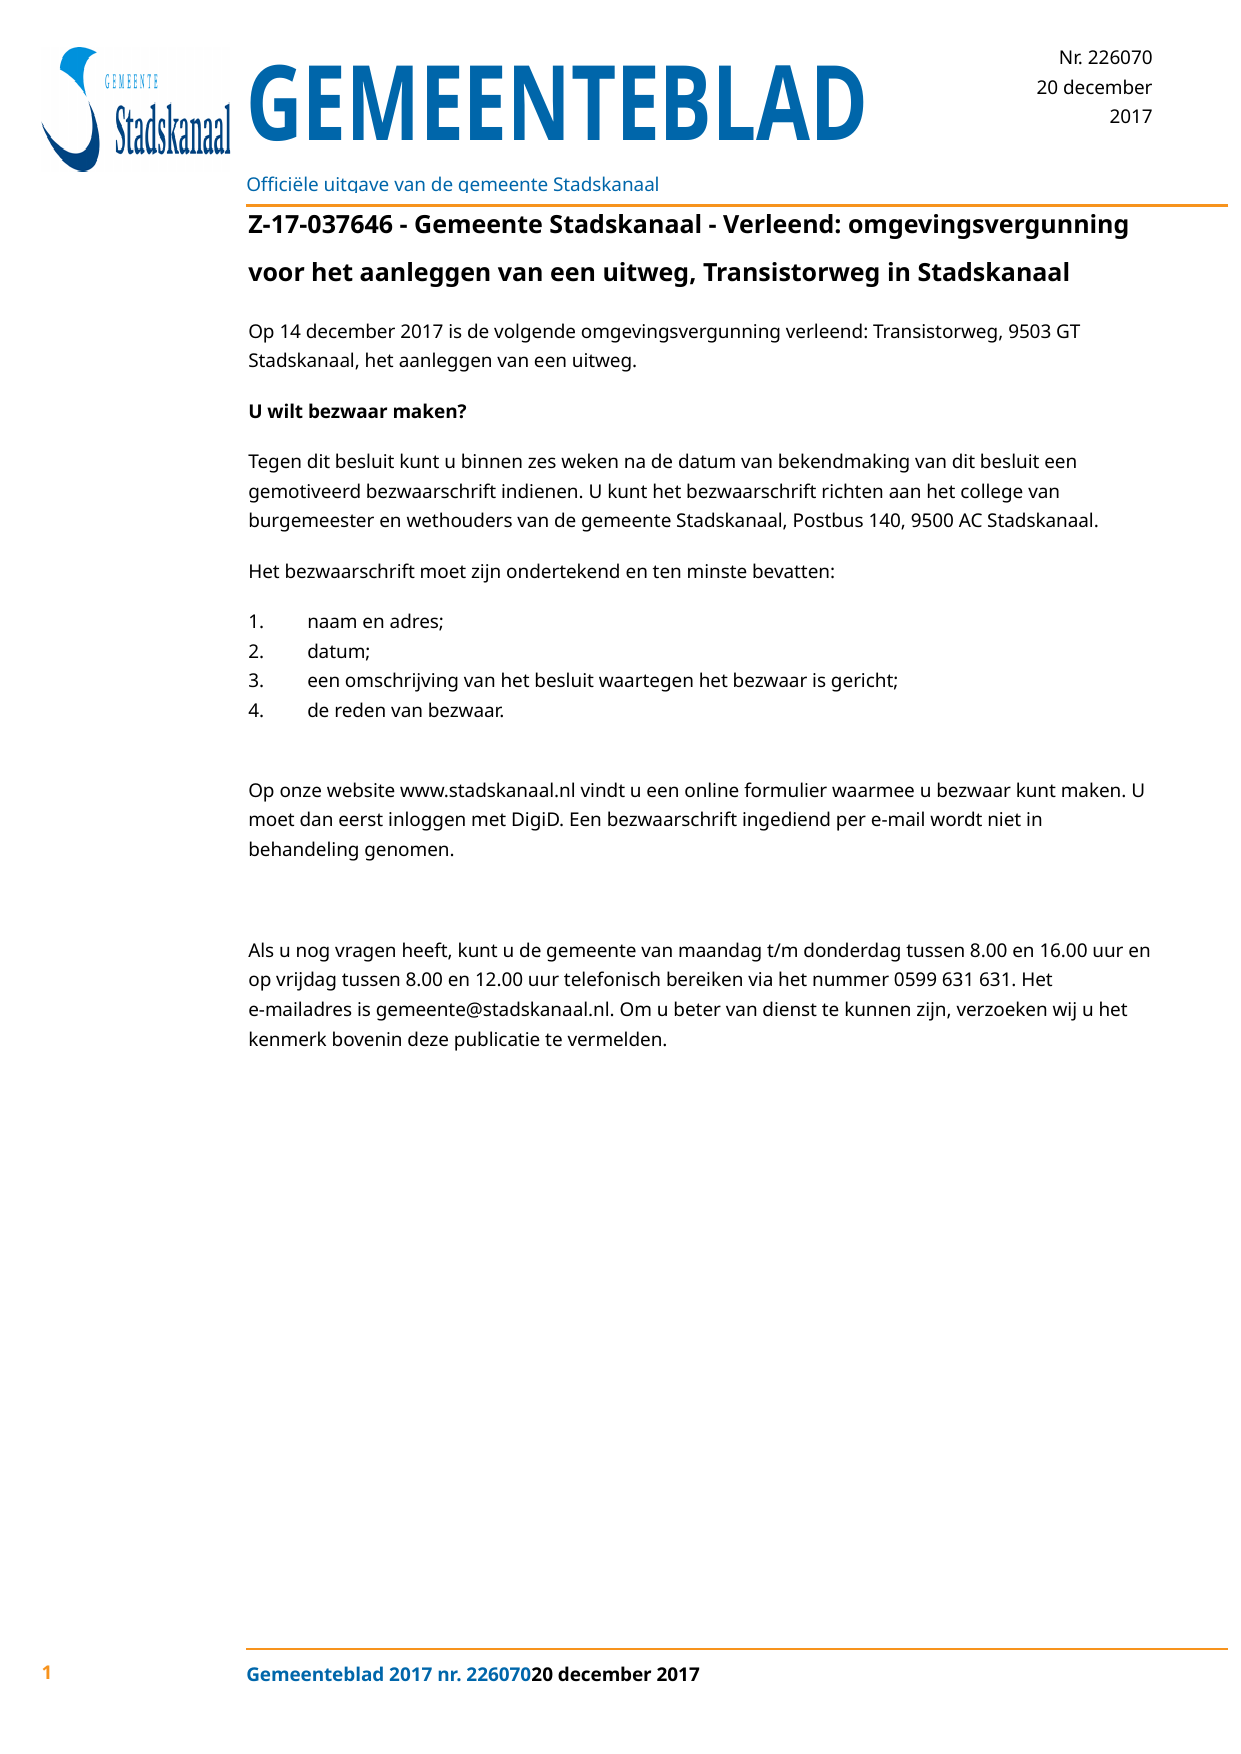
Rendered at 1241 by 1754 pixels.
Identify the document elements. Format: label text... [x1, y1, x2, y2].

text Z-17-037646 - Gemeente Stadskanaal - Verleend: omgevingsvergunning voor het aanleggen van een uitweg, Transistorweg in Stadskanaal [248, 207, 1152, 288]
text Tegen dit besluit kunt u binnen zes weken na de datum van bekendmaking van dit besluit een gemotiveerd bezwaarschrift indienen. U kunt het bezwaarschrift richten aan het college van burgemeester en wethouders van de gemeente Stadskanaal, Postbus 140, 9500 AC Stadskanaal. [248, 448, 1152, 533]
list de reden van bezwaar. [248, 697, 1152, 723]
text U wilt bezwaar maken? [248, 398, 1152, 424]
text Het bezwaarschrift moet zijn ondertekend en ten minste bevatten: [248, 558, 1152, 584]
list naam en adres; [248, 608, 1152, 634]
list een omschrijving van het besluit waartegen het bezwaar is gericht; [248, 667, 1152, 693]
text Op 14 december 2017 is de volgende omgevingsvergunning verleend: Transistorweg, 9503 GT Stadskanaal, het aanleggen van een uitweg. [248, 318, 1152, 373]
text Als u nog vragen heeft, kunt u de gemeente van maandag t/m donderdag tussen 8.00 en 16.00 uur en op vrijdag tussen 8.00 en 12.00 uur telefonisch bereiken via het nummer 0599 631 631. Het e‑mailadres is gemeente@stadskanaal.nl. Om u beter van dienst te kunnen zijn, verzoeken wij u het kenmerk bovenin deze publicatie te vermelden. [248, 937, 1152, 1052]
text Op onze website www.stadskanaal.nl vindt u een online formulier waarmee u bezwaar kunt maken. U moet dan eerst inloggen met DigiD. Een bezwaarschrift ingediend per e-mail wordt niet in behandeling genomen. [248, 777, 1152, 862]
list datum; [248, 638, 1152, 664]
picture [41, 47, 231, 172]
